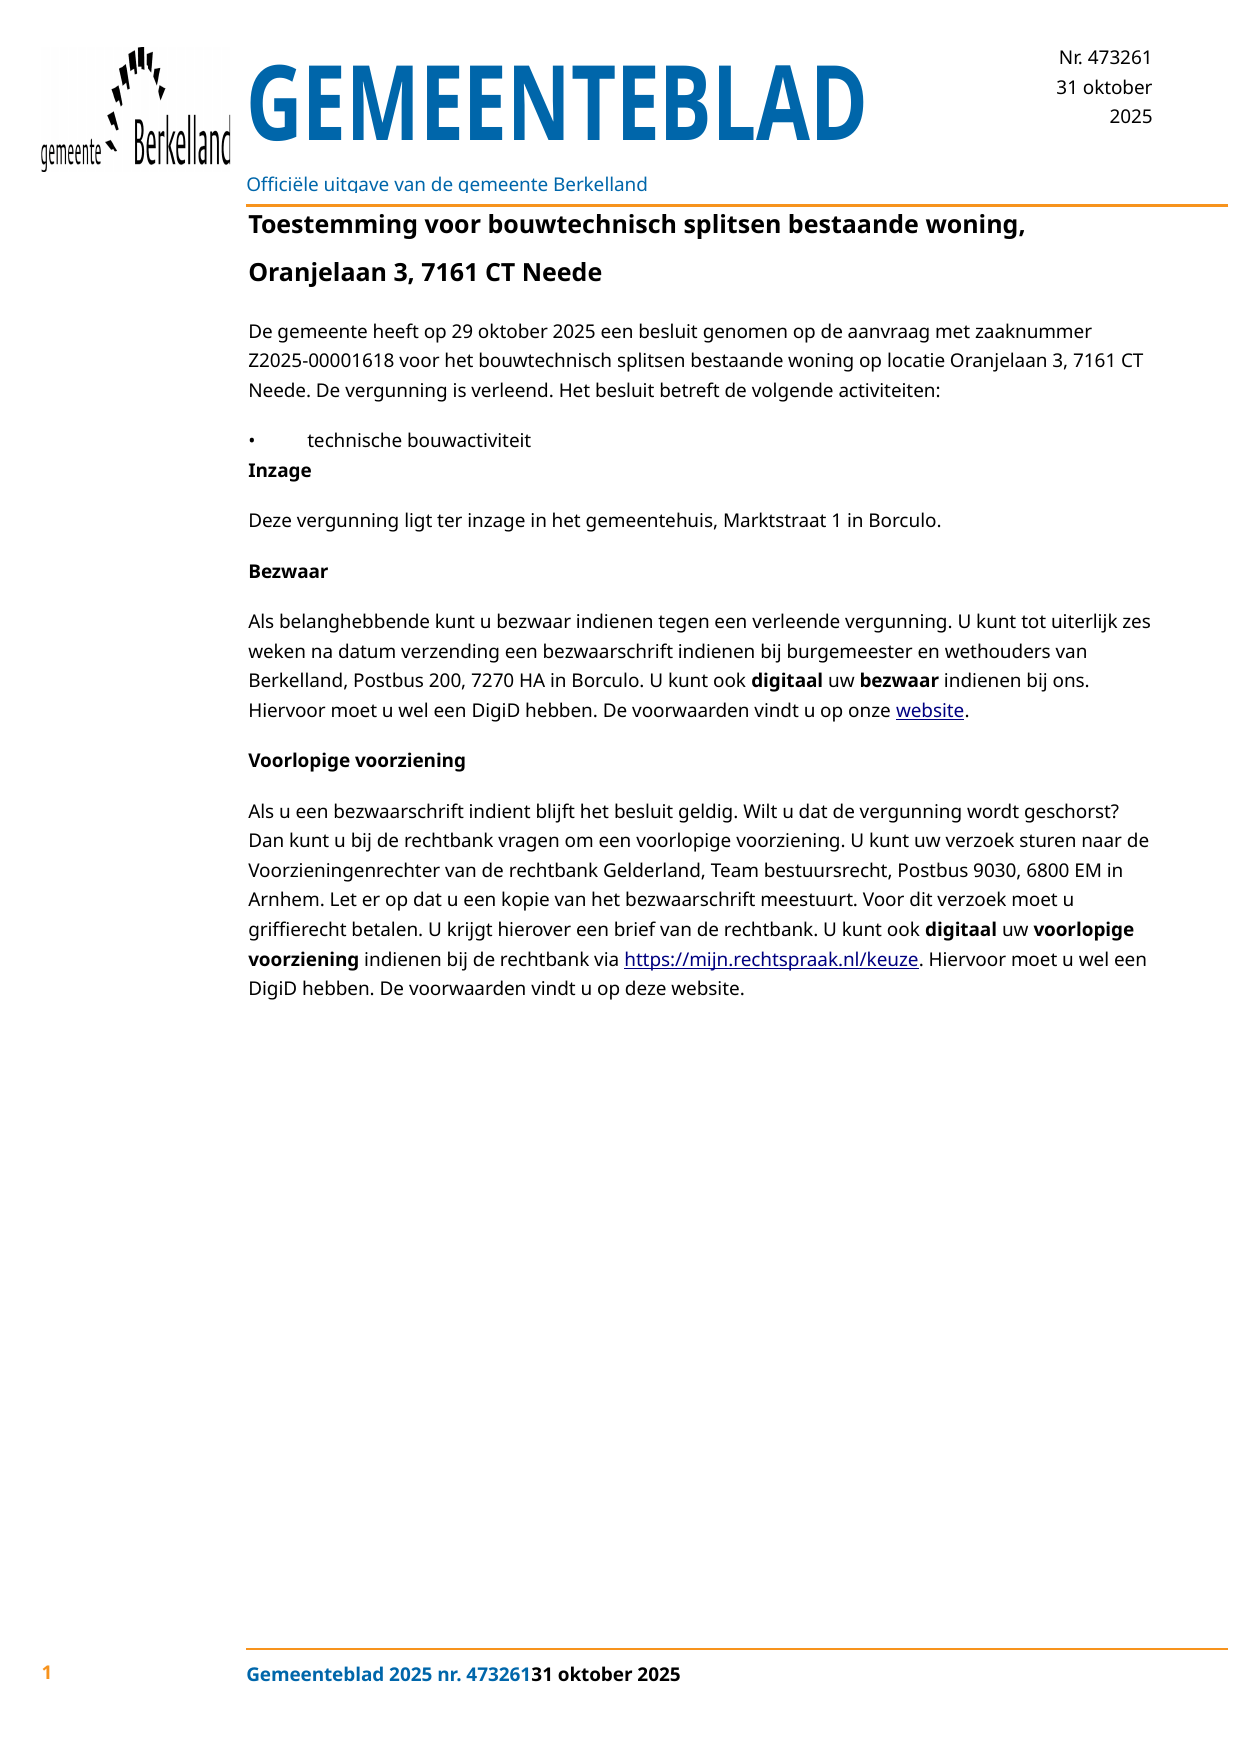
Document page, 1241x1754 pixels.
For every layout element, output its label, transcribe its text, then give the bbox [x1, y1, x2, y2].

text Bezwaar [248, 558, 1152, 584]
text Toestemming voor bouwtechnisch splitsen bestaande woning, Oranjelaan 3, 7161 CT Neede [248, 207, 1152, 288]
text Als u een bezwaarschrift indient blijft het besluit geldig. Wilt u dat de vergunning wordt geschorst? Dan kunt u bij de rechtbank vragen om een voorlopige voorziening. U kunt uw verzoek sturen naar de Voorzieningenrechter van de rechtbank Gelderland, Team bestuursrecht, Postbus 9030, 6800 EM in Arnhem. Let er op dat u een kopie van het bezwaarschrift meestuurt. Voor dit verzoek moet u griffierecht betalen. U krijgt hierover een brief van de rechtbank. U kunt ook digitaal uw voorlopige voorziening indienen bij de rechtbank via https://mijn.rechtspraak.nl/keuze. Hiervoor moet u wel een DigiD hebben. De voorwaarden vindt u op deze website. [248, 798, 1152, 1001]
text Als belanghebbende kunt u bezwaar indienen tegen een verleende vergunning. U kunt tot uiterlijk zes weken na datum verzending een bezwaarschrift indienen bij burgemeester en wethouders van Berkelland, Postbus 200, 7270 HA in Borculo. U kunt ook digitaal uw bezwaar indienen bij ons. Hiervoor moet u wel een DigiD hebben. De voorwaarden vindt u op onze website. [248, 608, 1152, 723]
text Voorlopige voorziening [248, 747, 1152, 773]
text Inzage [248, 457, 1152, 483]
picture [41, 47, 231, 172]
list technische bouwactiviteit [248, 427, 1152, 453]
text Deze vergunning ligt ter inzage in het gemeentehuis, Marktstraat 1 in Borculo. [248, 507, 1152, 533]
text De gemeente heeft op 29 oktober 2025 een besluit genomen op de aanvraag met zaaknummer Z2025-00001618 voor het bouwtechnisch splitsen bestaande woning op locatie Oranjelaan 3, 7161 CT Neede. De vergunning is verleend. Het besluit betreft de volgende activiteiten: [248, 318, 1152, 403]
